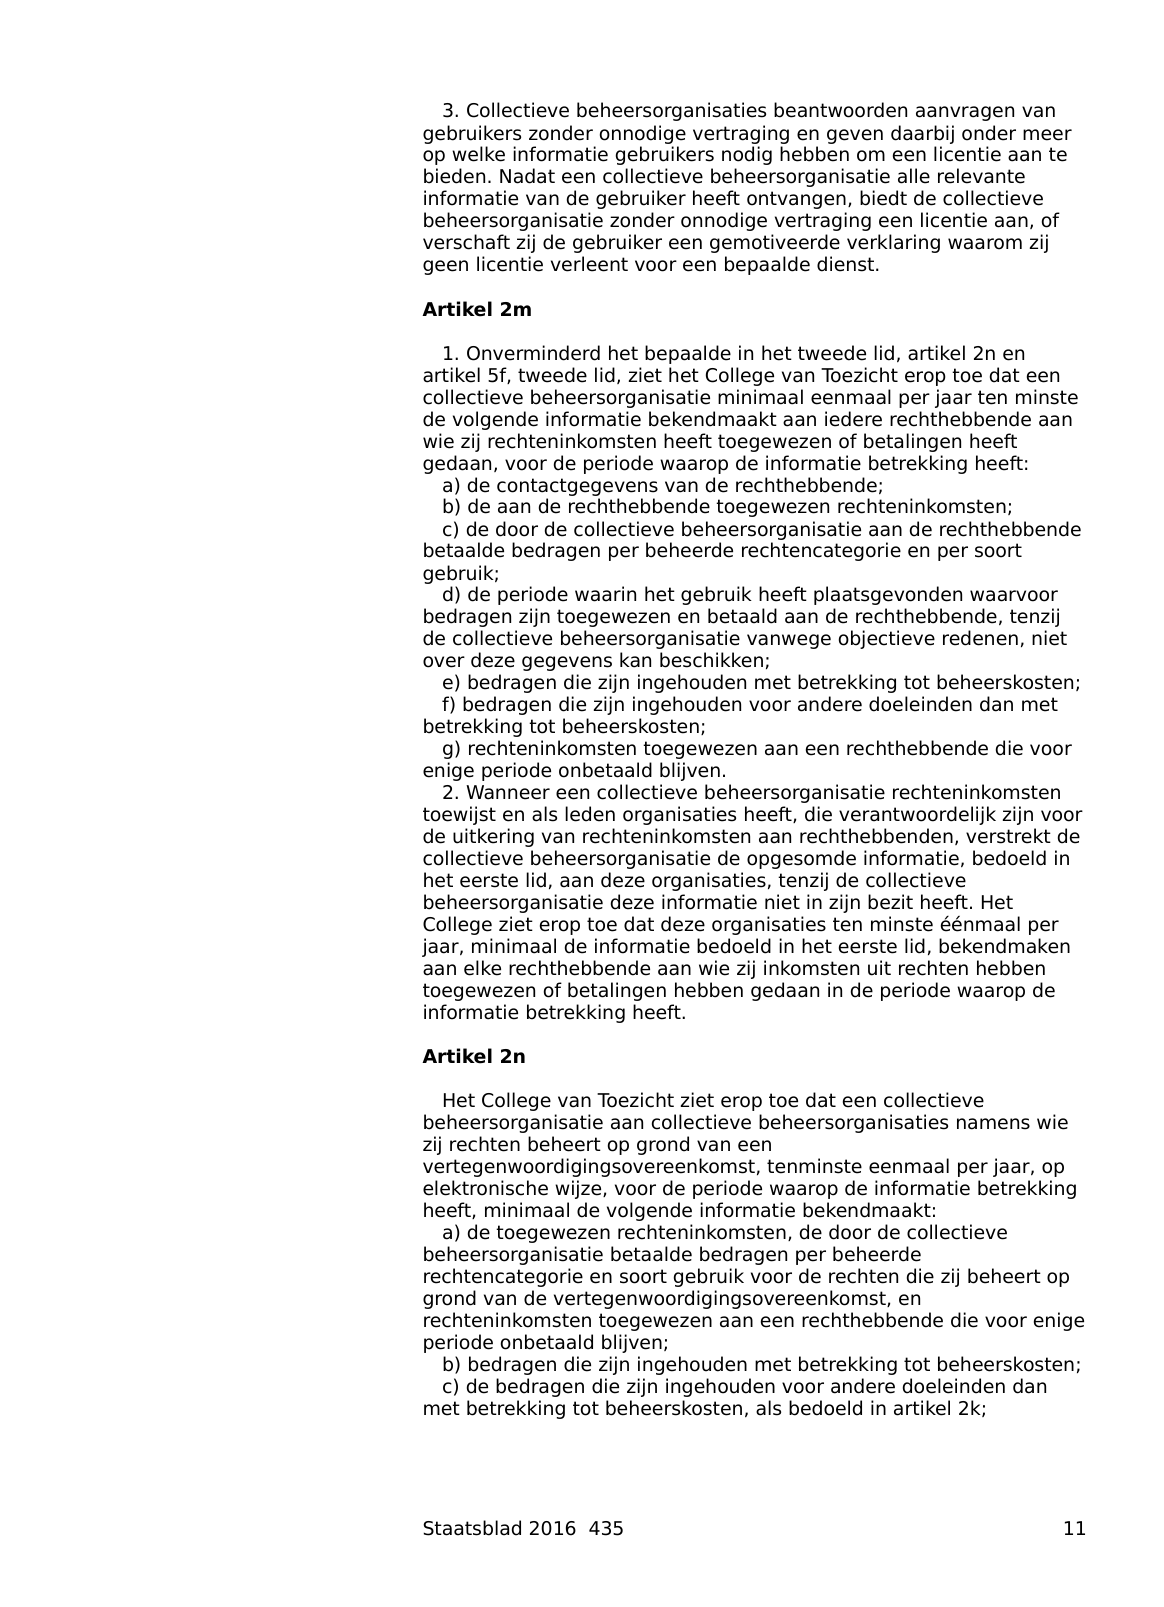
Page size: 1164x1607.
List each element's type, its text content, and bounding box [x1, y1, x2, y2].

text e) bedragen die zijn ingehouden met betrekking tot beheerskosten; [422, 672, 1087, 694]
text a) de contactgegevens van de rechthebbende; [422, 474, 1087, 496]
subtitle Artikel 2n [422, 1046, 1087, 1068]
text c) de bedragen die zijn ingehouden voor andere doeleinden dan met betrekking tot beheerskosten, als bedoeld in artikel 2k; [422, 1376, 1087, 1420]
text 2. Wanneer een collectieve beheersorganisatie rechteninkomsten toewijst en als leden organisaties heeft, die verantwoordelijk zijn voor de uitkering van rechteninkomsten aan rechthebbenden, verstrekt de collectieve beheersorganisatie de opgesomde informatie, bedoeld in het eerste lid, aan deze organisaties, tenzij de collectieve beheersorganisatie deze informatie niet in zijn bezit heeft. Het College ziet erop toe dat deze organisaties ten minste éénmaal per jaar, minimaal de informatie bedoeld in het eerste lid, bekendmaken aan elke rechthebbende aan wie zij inkomsten uit rechten hebben toegewezen of betalingen hebben gedaan in de periode waarop de informatie betrekking heeft. [422, 782, 1087, 1024]
text d) de periode waarin het gebruik heeft plaatsgevonden waarvoor bedragen zijn toegewezen en betaald aan de rechthebbende, tenzij de collectieve beheersorganisatie vanwege objectieve redenen, niet over deze gegevens kan beschikken; [422, 584, 1087, 672]
text g) rechteninkomsten toegewezen aan een rechthebbende die voor enige periode onbetaald blijven. [422, 738, 1087, 782]
text 1. Onverminderd het bepaalde in het tweede lid, artikel 2n en artikel 5f, tweede lid, ziet het College van Toezicht erop toe dat een collectieve beheersorganisatie minimaal eenmaal per jaar ten minste de volgende informatie bekendmaakt aan iedere rechthebbende aan wie zij rechteninkomsten heeft toegewezen of betalingen heeft gedaan, voor de periode waarop de informatie betrekking heeft: [422, 343, 1087, 474]
text b) bedragen die zijn ingehouden met betrekking tot beheerskosten; [422, 1354, 1087, 1376]
text a) de toegewezen rechteninkomsten, de door de collectieve beheersorganisatie betaalde bedragen per beheerde rechtencategorie en soort gebruik voor de rechten die zij beheert op grond van de vertegenwoordigingsovereenkomst, en rechteninkomsten toegewezen aan een rechthebbende die voor enige periode onbetaald blijven; [422, 1222, 1087, 1354]
text b) de aan de rechthebbende toegewezen rechteninkomsten; [422, 496, 1087, 518]
text Het College van Toezicht ziet erop toe dat een collectieve beheersorganisatie aan collectieve beheersorganisaties namens wie zij rechten beheert op grond van een vertegenwoordigingsovereenkomst, tenminste eenmaal per jaar, op elektronische wijze, voor de periode waarop de informatie betrekking heeft, minimaal de volgende informatie bekendmaakt: [422, 1090, 1087, 1222]
text 3. Collectieve beheersorganisaties beantwoorden aanvragen van gebruikers zonder onnodige vertraging en geven daarbij onder meer op welke informatie gebruikers nodig hebben om een licentie aan te bieden. Nadat een collectieve beheersorganisatie alle relevante informatie van de gebruiker heeft ontvangen, biedt de collectieve beheersorganisatie zonder onnodige vertraging een licentie aan, of verschaft zij de gebruiker een gemotiveerde verklaring waarom zij geen licentie verleent voor een bepaalde dienst. [422, 100, 1087, 276]
text c) de door de collectieve beheersorganisatie aan de rechthebbende betaalde bedragen per beheerde rechtencategorie en per soort gebruik; [422, 518, 1087, 584]
text f) bedragen die zijn ingehouden voor andere doeleinden dan met betrekking tot beheerskosten; [422, 694, 1087, 738]
subtitle Artikel 2m [422, 298, 1087, 320]
